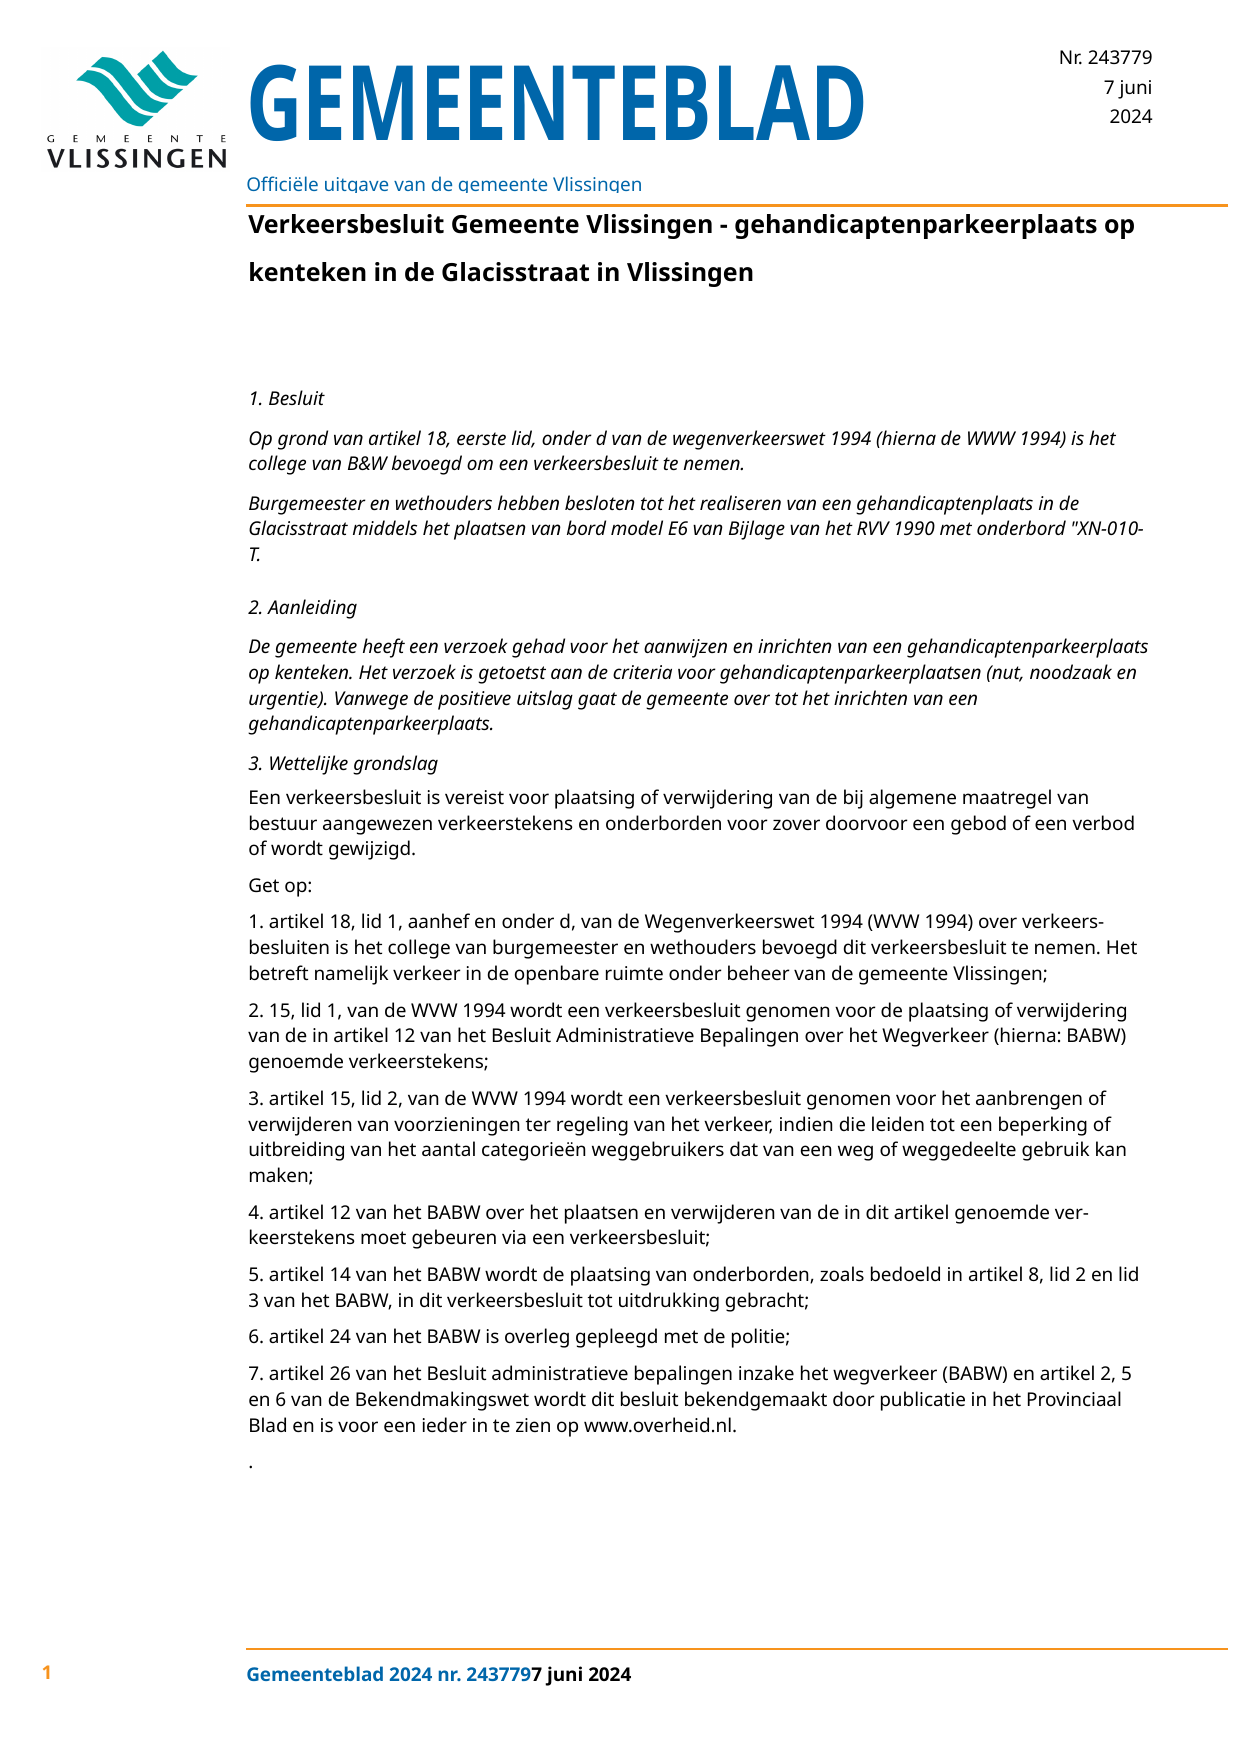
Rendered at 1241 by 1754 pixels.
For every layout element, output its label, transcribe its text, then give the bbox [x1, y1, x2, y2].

text 1. artikel 18, lid 1, aanhef en onder d, van de Wegenverkeerswet 1994 (WVW 1994) over verkeers- besluiten is het college van burgemeester en wethouders bevoegd dit verkeersbesluit te nemen. Het betreft namelijk verkeer in de openbare ruimte onder beheer van de gemeente Vlissingen; [248, 909, 1152, 986]
text Burgemeester en wethouders hebben besloten tot het realiseren van een gehandicaptenplaats in de Glacisstraat middels het plaatsen van bord model E6 van Bijlage van het RVV 1990 met onderbord "XN-010-T. [248, 490, 1152, 567]
text 4. artikel 12 van het BABW over het plaatsen en verwijderen van de in dit artikel genoemde ver- keerstekens moet gebeuren via een verkeersbesluit; [248, 1199, 1152, 1250]
text 3. artikel 15, lid 2, van de WVW 1994 wordt een verkeersbesluit genomen voor het aanbrengen of verwijderen van voorzieningen ter regeling van het verkeer, indien die leiden tot een beperking of uitbreiding van het aantal categorieën weggebruikers dat van een weg of weggedeelte gebruik kan maken; [248, 1085, 1152, 1188]
text 5. artikel 14 van het BABW wordt de plaatsing van onderborden, zoals bedoeld in artikel 8, lid 2 en lid 3 van het BABW, in dit verkeersbesluit tot uitdrukking gebracht; [248, 1261, 1152, 1313]
text Get op: [248, 872, 1152, 898]
text De gemeente heeft een verzoek gehad voor het aanwijzen en inrichten van een gehandicaptenparkeerplaats op kenteken. Het verzoek is getoetst aan de criteria voor gehandicaptenparkeerplaatsen (nut, noodzaak en urgentie). Vanwege de positieve uitslag gaat de gemeente over tot het inrichten van een gehandicaptenparkeerplaats. [248, 633, 1152, 736]
text 6. artikel 24 van het BABW is overleg gepleegd met de politie; [248, 1324, 1152, 1349]
picture [41, 47, 231, 172]
text Een verkeersbesluit is vereist voor plaatsing of verwijdering van de bij algemene maatregel van bestuur aangewezen verkeerstekens en onderborden voor zover doorvoor een gebod of een verbod of wordt gewijzigd. [248, 784, 1152, 861]
text Verkeersbesluit Gemeente Vlissingen - gehandicaptenparkeerplaats op kenteken in de Glacisstraat in Vlissingen [248, 207, 1152, 288]
text 7. artikel 26 van het Besluit administratieve bepalingen inzake het wegverkeer (BABW) en artikel 2, 5 en 6 van de Bekendmakingswet wordt dit besluit bekendgemaakt door publicatie in het Provinciaal Blad en is voor een ieder in te zien op www.overheid.nl. [248, 1360, 1152, 1437]
text 3. Wettelijke grondslag [248, 750, 1152, 776]
text 2. 15, lid 1, van de WVW 1994 wordt een verkeersbesluit genomen voor de plaatsing of verwijdering van de in artikel 12 van het Besluit Administratieve Bepalingen over het Wegverkeer (hierna: BABW) genoemde verkeerstekens; [248, 997, 1152, 1074]
text 2. Aanleiding [248, 594, 1152, 620]
text 1. Besluit [248, 386, 1152, 411]
text Op grond van artikel 18, eerste lid, onder d van de wegenverkeerswet 1994 (hierna de WWW 1994) is het college van B&W bevoegd om een verkeersbesluit te nemen. [248, 425, 1152, 476]
text . [248, 1448, 1152, 1474]
